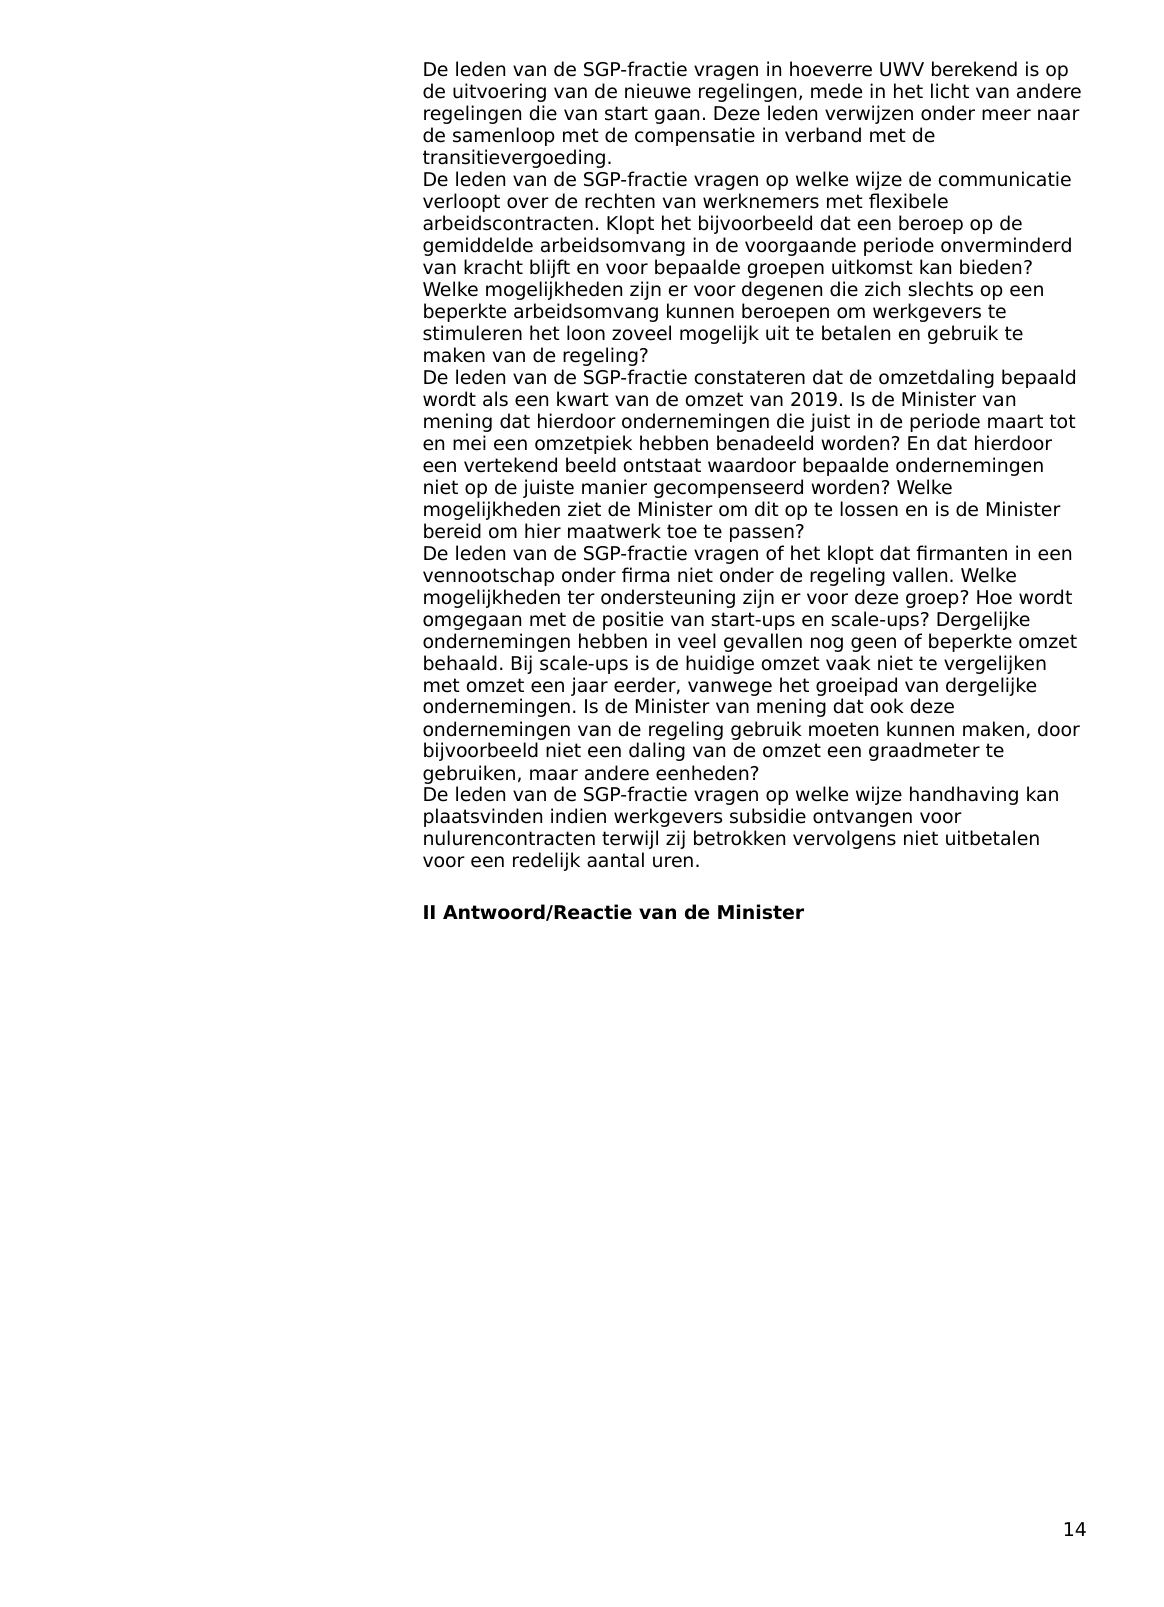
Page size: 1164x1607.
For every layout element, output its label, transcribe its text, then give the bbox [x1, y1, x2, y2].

text De leden van de SGP-fractie vragen op welke wijze de communicatie verloopt over de rechten van werknemers met flexibele arbeidscontracten. Klopt het bijvoorbeeld dat een beroep op de gemiddelde arbeidsomvang in de voorgaande periode onverminderd van kracht blijft en voor bepaalde groepen uitkomst kan bieden? Welke mogelijkheden zijn er voor degenen die zich slechts op een beperkte arbeidsomvang kunnen beroepen om werkgevers te stimuleren het loon zoveel mogelijk uit te betalen en gebruik te maken van de regeling? [422, 169, 1087, 367]
text De leden van de SGP-fractie constateren dat de omzetdaling bepaald wordt als een kwart van de omzet van 2019. Is de Minister van mening dat hierdoor ondernemingen die juist in de periode maart tot en mei een omzetpiek hebben benadeeld worden? En dat hierdoor een vertekend beeld ontstaat waardoor bepaalde ondernemingen niet op de juiste manier gecompenseerd worden? Welke mogelijkheden ziet de Minister om dit op te lossen en is de Minister bereid om hier maatwerk toe te passen? [422, 367, 1087, 543]
subtitle II Antwoord/Reactie van de Minister [422, 902, 1087, 924]
text De leden van de SGP-fractie vragen in hoeverre UWV berekend is op de uitvoering van de nieuwe regelingen, mede in het licht van andere regelingen die van start gaan. Deze leden verwijzen onder meer naar de samenloop met de compensatie in verband met de transitievergoeding. [422, 59, 1087, 169]
text De leden van de SGP-fractie vragen op welke wijze handhaving kan plaatsvinden indien werkgevers subsidie ontvangen voor nulurencontracten terwijl zij betrokken vervolgens niet uitbetalen voor een redelijk aantal uren. [422, 784, 1087, 872]
text De leden van de SGP-fractie vragen of het klopt dat firmanten in een vennootschap onder firma niet onder de regeling vallen. Welke mogelijkheden ter ondersteuning zijn er voor deze groep? Hoe wordt omgegaan met de positie van start-ups en scale-ups? Dergelijke ondernemingen hebben in veel gevallen nog geen of beperkte omzet behaald. Bij scale-ups is de huidige omzet vaak niet te vergelijken met omzet een jaar eerder, vanwege het groeipad van dergelijke ondernemingen. Is de Minister van mening dat ook deze ondernemingen van de regeling gebruik moeten kunnen maken, door bijvoorbeeld niet een daling van de omzet een graadmeter te gebruiken, maar andere eenheden? [422, 543, 1087, 784]
